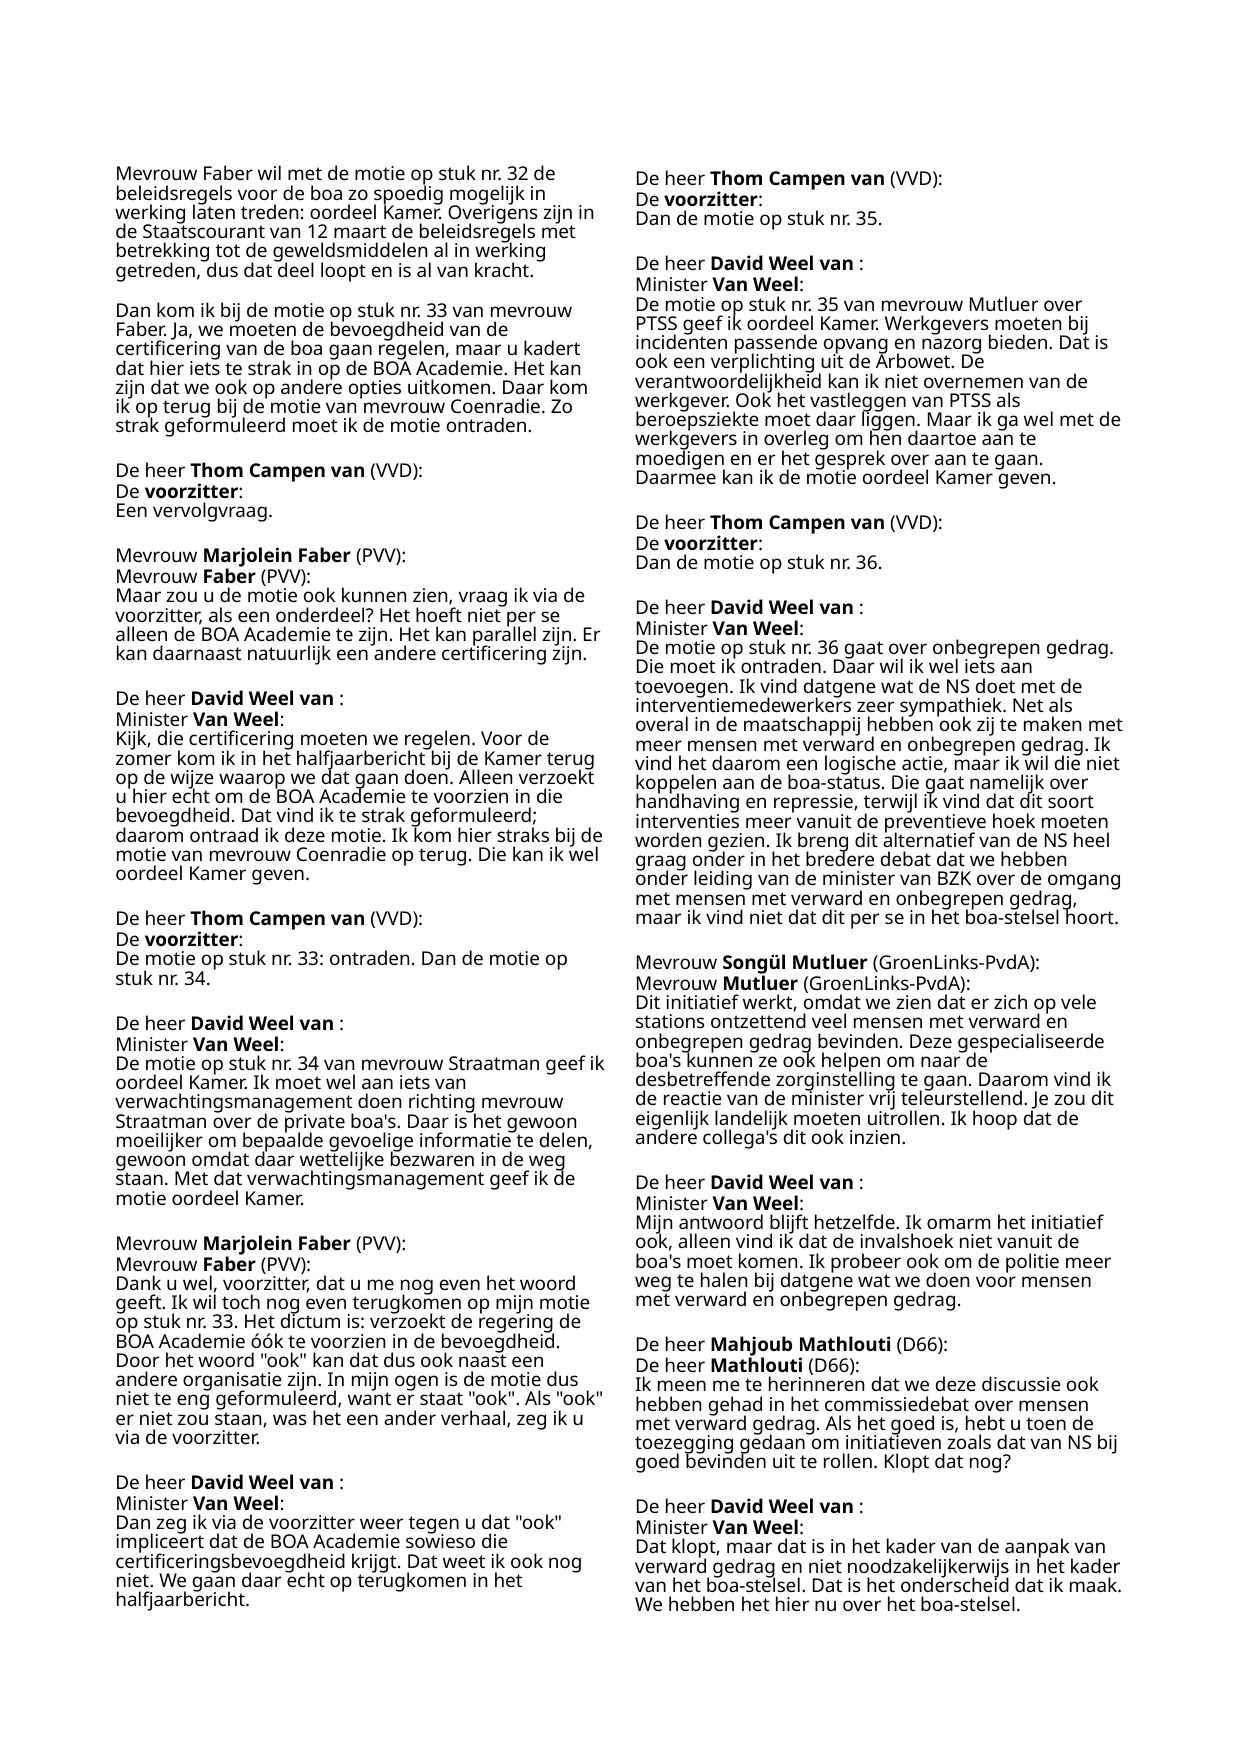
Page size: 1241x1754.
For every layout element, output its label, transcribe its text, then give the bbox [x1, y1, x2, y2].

text De heer Mathlouti (D66): [635, 1357, 1125, 1376]
text De heer Thom Campen van (VVD): [635, 509, 1125, 535]
text De motie op stuk nr. 35 van mevrouw Mutluer over PTSS geef ik oordeel Kamer. Werkgevers moeten bij incidenten passende opvang en nazorg bieden. Dat is ook een verplichting uit de Arbowet. De verantwoordelijkheid kan ik niet overnemen van de werkgever. Ook het vastleggen van PTSS als beroepsziekte moet daar liggen. Maar ik ga wel met de werkgevers in overleg om hen daartoe aan te moedigen en er het gesprek over aan te gaan. Daarmee kan ik de motie oordeel Kamer geven. [635, 296, 1125, 488]
text Minister Van Weel: [635, 1519, 1125, 1538]
text De heer Thom Campen van (VVD): [115, 905, 605, 931]
text De motie op stuk nr. 34 van mevrouw Straatman geef ik oordeel Kamer. Ik moet wel aan iets van verwachtingsmanagement doen richting mevrouw Straatman over de private boa's. Daar is het gewoon moeilijker om bepaalde gevoelige informatie te delen, gewoon omdat daar wettelijke bezwaren in de weg staan. Met dat verwachtingsmanagement geef ik de motie oordeel Kamer. [115, 1055, 605, 1209]
text De motie op stuk nr. 33: ontraden. Dan de motie op stuk nr. 34. [115, 950, 605, 989]
text De voorzitter: [115, 483, 605, 502]
text De voorzitter: [115, 931, 605, 950]
text De heer David Weel van : [635, 251, 1125, 276]
text Minister Van Weel: [115, 1036, 605, 1055]
text De motie op stuk nr. 36 gaat over onbegrepen gedrag. Die moet ik ontraden. Daar wil ik wel iets aan toevoegen. Ik vind datgene wat de NS doet met de interventiemedewerkers zeer sympathiek. Net als overal in de maatschappij hebben ook zij te maken met meer mensen met verward en onbegrepen gedrag. Ik vind het daarom een logische actie, maar ik wil die niet koppelen aan de boa-status. Die gaat namelijk over handhaving en repressie, terwijl ik vind dat dit soort interventies meer vanuit de preventieve hoek moeten worden gezien. Ik breng dit alternatief van de NS heel graag onder in het bredere debat dat we hebben onder leiding van de minister van BZK over de omgang met mensen met verward en onbegrepen gedrag, maar ik vind niet dat dit per se in het boa-stelsel hoort. [635, 639, 1125, 928]
text Minister Van Weel: [635, 276, 1125, 296]
text Mevrouw Faber (PVV): [115, 568, 605, 587]
text Mevrouw Faber (PVV): [115, 1256, 605, 1275]
text Minister Van Weel: [115, 711, 605, 730]
text Mevrouw Mutluer (GroenLinks-PvdA): [635, 975, 1125, 994]
text Maar zou u de motie ook kunnen zien, vraag ik via de voorzitter, als een onderdeel? Het hoeft niet per se alleen de BOA Academie te zijn. Het kan parallel zijn. Er kan daarnaast natuurlijk een andere certificering zijn. [115, 587, 605, 664]
text De heer David Weel van : [635, 594, 1125, 620]
text Mevrouw Marjolein Faber (PVV): [115, 542, 605, 568]
text De heer Mahjoub Mathlouti (D66): [635, 1331, 1125, 1357]
text Dan kom ik bij de motie op stuk nr. 33 van mevrouw Faber. Ja, we moeten de bevoegdheid van de certificering van de boa gaan regelen, maar u kadert dat hier iets te strak in op de BOA Academie. Het kan zijn dat we ook op andere opties uitkomen. Daar kom ik op terug bij de motie van mevrouw Coenradie. Zo strak geformuleerd moet ik de motie ontraden. [115, 302, 605, 437]
text De heer David Weel van : [635, 1169, 1125, 1195]
text De heer Thom Campen van (VVD): [635, 165, 1125, 191]
text Kijk, die certificering moeten we regelen. Voor de zomer kom ik in het halfjaarbericht bij de Kamer terug op de wijze waarop we dat gaan doen. Alleen verzoekt u hier echt om de BOA Academie te voorzien in die bevoegdheid. Dat vind ik te strak geformuleerd; daarom ontraad ik deze motie. Ik kom hier straks bij de motie van mevrouw Coenradie op terug. Die kan ik wel oordeel Kamer geven. [115, 730, 605, 884]
text Mevrouw Marjolein Faber (PVV): [115, 1230, 605, 1256]
text Dan de motie op stuk nr. 36. [635, 554, 1125, 573]
text Mijn antwoord blijft hetzelfde. Ik omarm het initiatief ook, alleen vind ik dat de invalshoek niet vanuit de boa's moet komen. Ik probeer ook om de politie meer weg te halen bij datgene wat we doen voor mensen met verward en onbegrepen gedrag. [635, 1214, 1125, 1310]
text Minister Van Weel: [115, 1495, 605, 1514]
text Dan zeg ik via de voorzitter weer tegen u dat "ook" impliceert dat de BOA Academie sowieso die certificeringsbevoegdheid krijgt. Dat weet ik ook nog niet. We gaan daar echt op terugkomen in het halfjaarbericht. [115, 1514, 605, 1610]
text Mevrouw Faber wil met de motie op stuk nr. 32 de beleidsregels voor de boa zo spoedig mogelijk in werking laten treden: oordeel Kamer. Overigens zijn in de Staatscourant van 12 maart de beleidsregels met betrekking tot de geweldsmiddelen al in werking getreden, dus dat deel loopt en is al van kracht. [115, 165, 605, 281]
text De heer David Weel van : [635, 1493, 1125, 1519]
text Een vervolgvraag. [115, 502, 605, 522]
text De voorzitter: [635, 191, 1125, 210]
text Mevrouw Songül Mutluer (GroenLinks-PvdA): [635, 949, 1125, 975]
text De heer Thom Campen van (VVD): [115, 457, 605, 483]
text Ik meen me te herinneren dat we deze discussie ook hebben gehad in het commissiedebat over mensen met verward gedrag. Als het goed is, hebt u toen de toezegging gedaan om initiatieven zoals dat van NS bij goed bevinden uit te rollen. Klopt dat nog? [635, 1376, 1125, 1473]
text De heer David Weel van : [115, 685, 605, 711]
text De heer David Weel van : [115, 1010, 605, 1036]
text Minister Van Weel: [635, 620, 1125, 639]
text Dit initiatief werkt, omdat we zien dat er zich op vele stations ontzettend veel mensen met verward en onbegrepen gedrag bevinden. Deze gespecialiseerde boa's kunnen ze ook helpen om naar de desbetreffende zorginstelling te gaan. Daarom vind ik de reactie van de minister vrij teleurstellend. Je zou dit eigenlijk landelijk moeten uitrollen. Ik hoop dat de andere collega's dit ook inzien. [635, 994, 1125, 1148]
text Dank u wel, voorzitter, dat u me nog even het woord geeft. Ik wil toch nog even terugkomen op mijn motie op stuk nr. 33. Het dictum is: verzoekt de regering de BOA Academie óók te voorzien in de bevoegdheid. Door het woord "ook" kan dat dus ook naast een andere organisatie zijn. In mijn ogen is de motie dus niet te eng geformuleerd, want er staat "ook". Als "ook" er niet zou staan, was het een ander verhaal, zeg ik u via de voorzitter. [115, 1275, 605, 1448]
text De voorzitter: [635, 535, 1125, 554]
text Minister Van Weel: [635, 1195, 1125, 1214]
text Dan de motie op stuk nr. 35. [635, 210, 1125, 230]
text De heer David Weel van : [115, 1469, 605, 1495]
text Dat klopt, maar dat is in het kader van de aanpak van verward gedrag en niet noodzakelijkerwijs in het kader van het boa-stelsel. Dat is het onderscheid dat ik maak. We hebben het hier nu over het boa-stelsel. [635, 1538, 1125, 1616]
